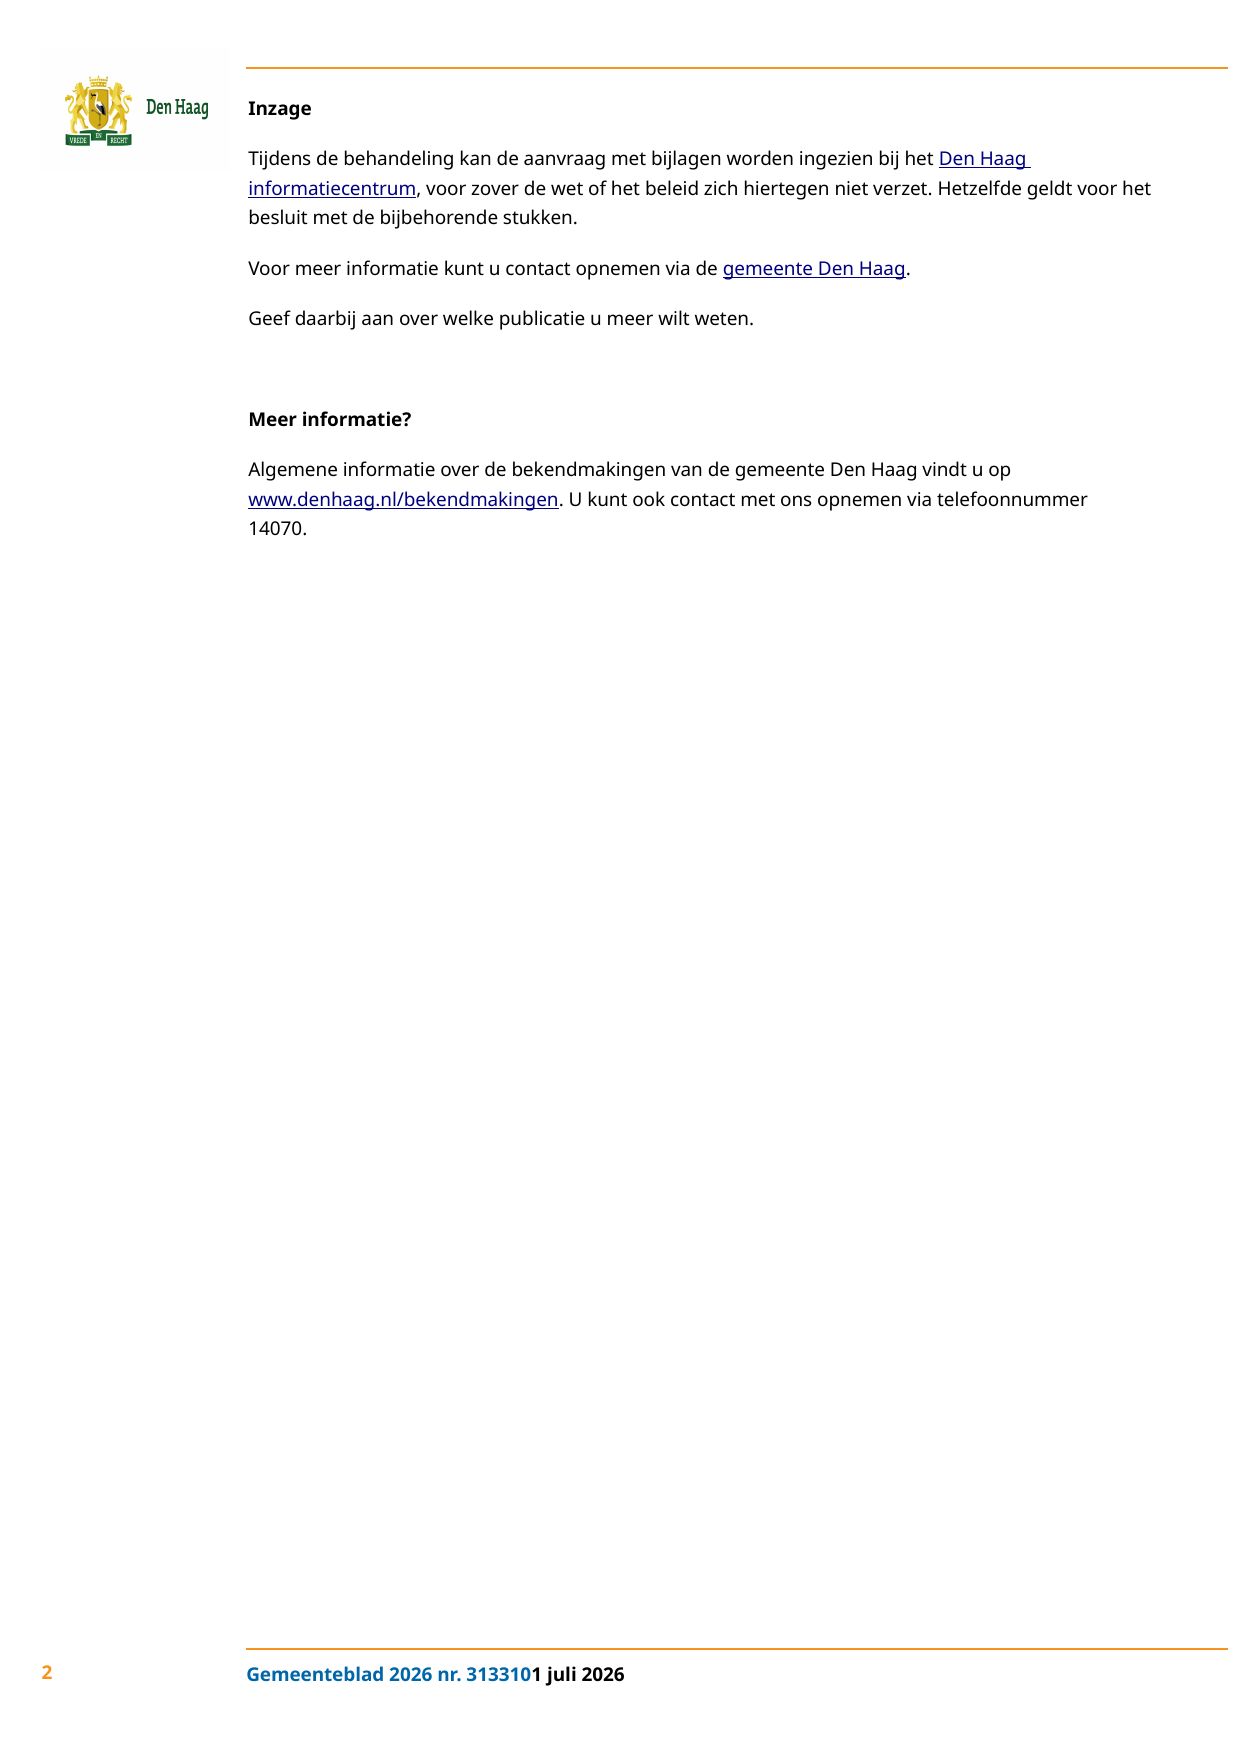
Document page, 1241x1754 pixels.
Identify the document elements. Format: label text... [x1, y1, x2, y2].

text Voor meer informatie kunt u contact opnemen via de gemeente Den Haag. [248, 255, 1152, 281]
picture [41, 47, 231, 172]
text Geef daarbij aan over welke publicatie u meer wilt weten. [248, 305, 1152, 331]
text Tijdens de behandeling kan de aanvraag met bijlagen worden ingezien bij het Den Haag informatiecentrum, voor zover de wet of het beleid zich hiertegen niet verzet. Hetzelfde geldt voor het besluit met de bijbehorende stukken. [248, 145, 1152, 230]
text Meer informatie? [248, 406, 1152, 432]
text Algemene informatie over de bekendmakingen van de gemeente Den Haag vindt u op www.denhaag.nl/bekendmakingen. U kunt ook contact met ons opnemen via telefoonnummer 14070. [248, 456, 1152, 541]
text Inzage [248, 95, 1152, 121]
